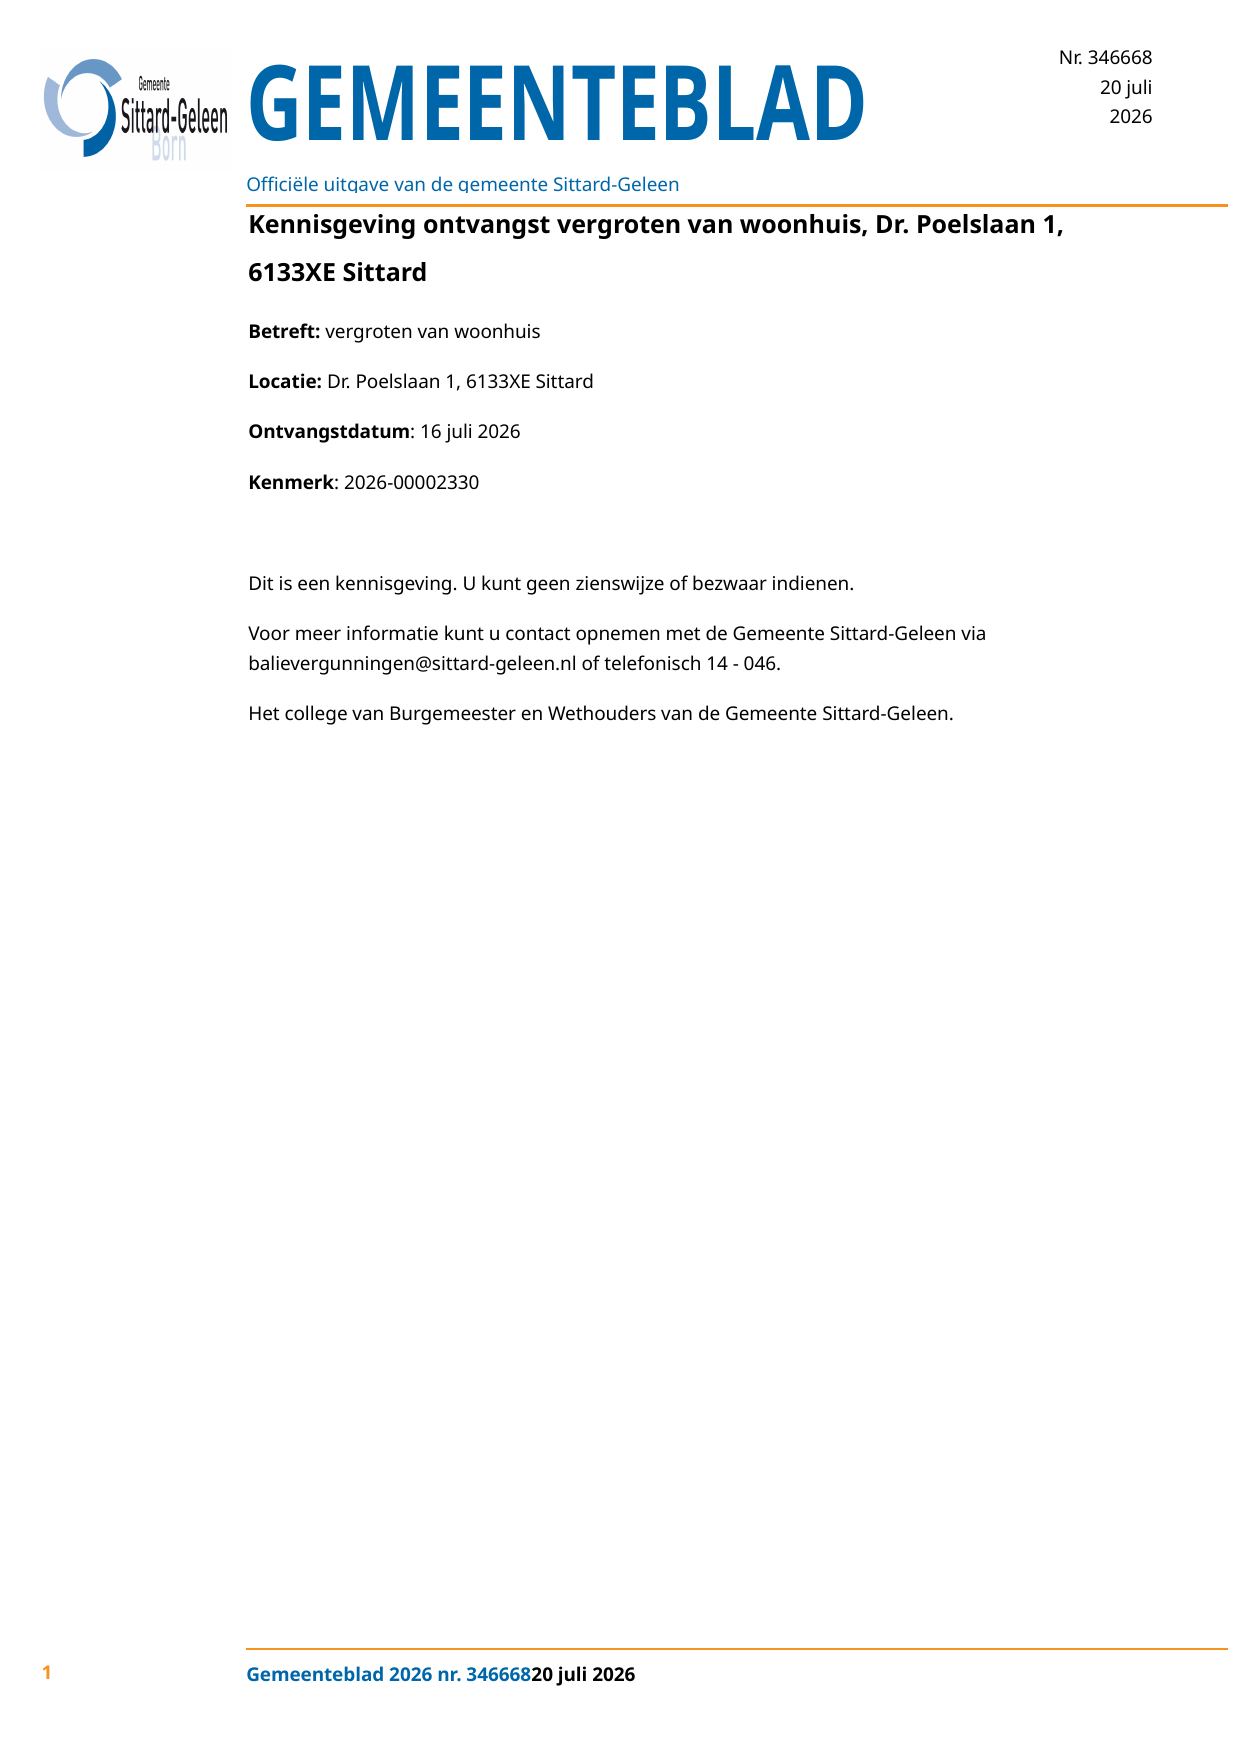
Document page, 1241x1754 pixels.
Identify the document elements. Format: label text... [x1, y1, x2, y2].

text Voor meer informatie kunt u contact opnemen met de Gemeente Sittard-Geleen via balievergunningen@sittard-geleen.nl of telefonisch 14 - 046. [248, 620, 1152, 676]
picture [41, 47, 231, 172]
text Ontvangstdatum: 16 juli 2026 [248, 419, 1152, 444]
text Betreft: vergroten van woonhuis [248, 318, 1152, 344]
text Het college van Burgemeester en Wethouders van de Gemeente Sittard-Geleen. [248, 700, 1152, 726]
text Locatie: Dr. Poelslaan 1, 6133XE Sittard [248, 368, 1152, 394]
text Dit is een kennisgeving. U kunt geen zienswijze of bezwaar indienen. [248, 570, 1152, 596]
text Kenmerk: 2026-00002330 [248, 469, 1152, 495]
text Kennisgeving ontvangst vergroten van woonhuis, Dr. Poelslaan 1, 6133XE Sittard [248, 207, 1152, 288]
